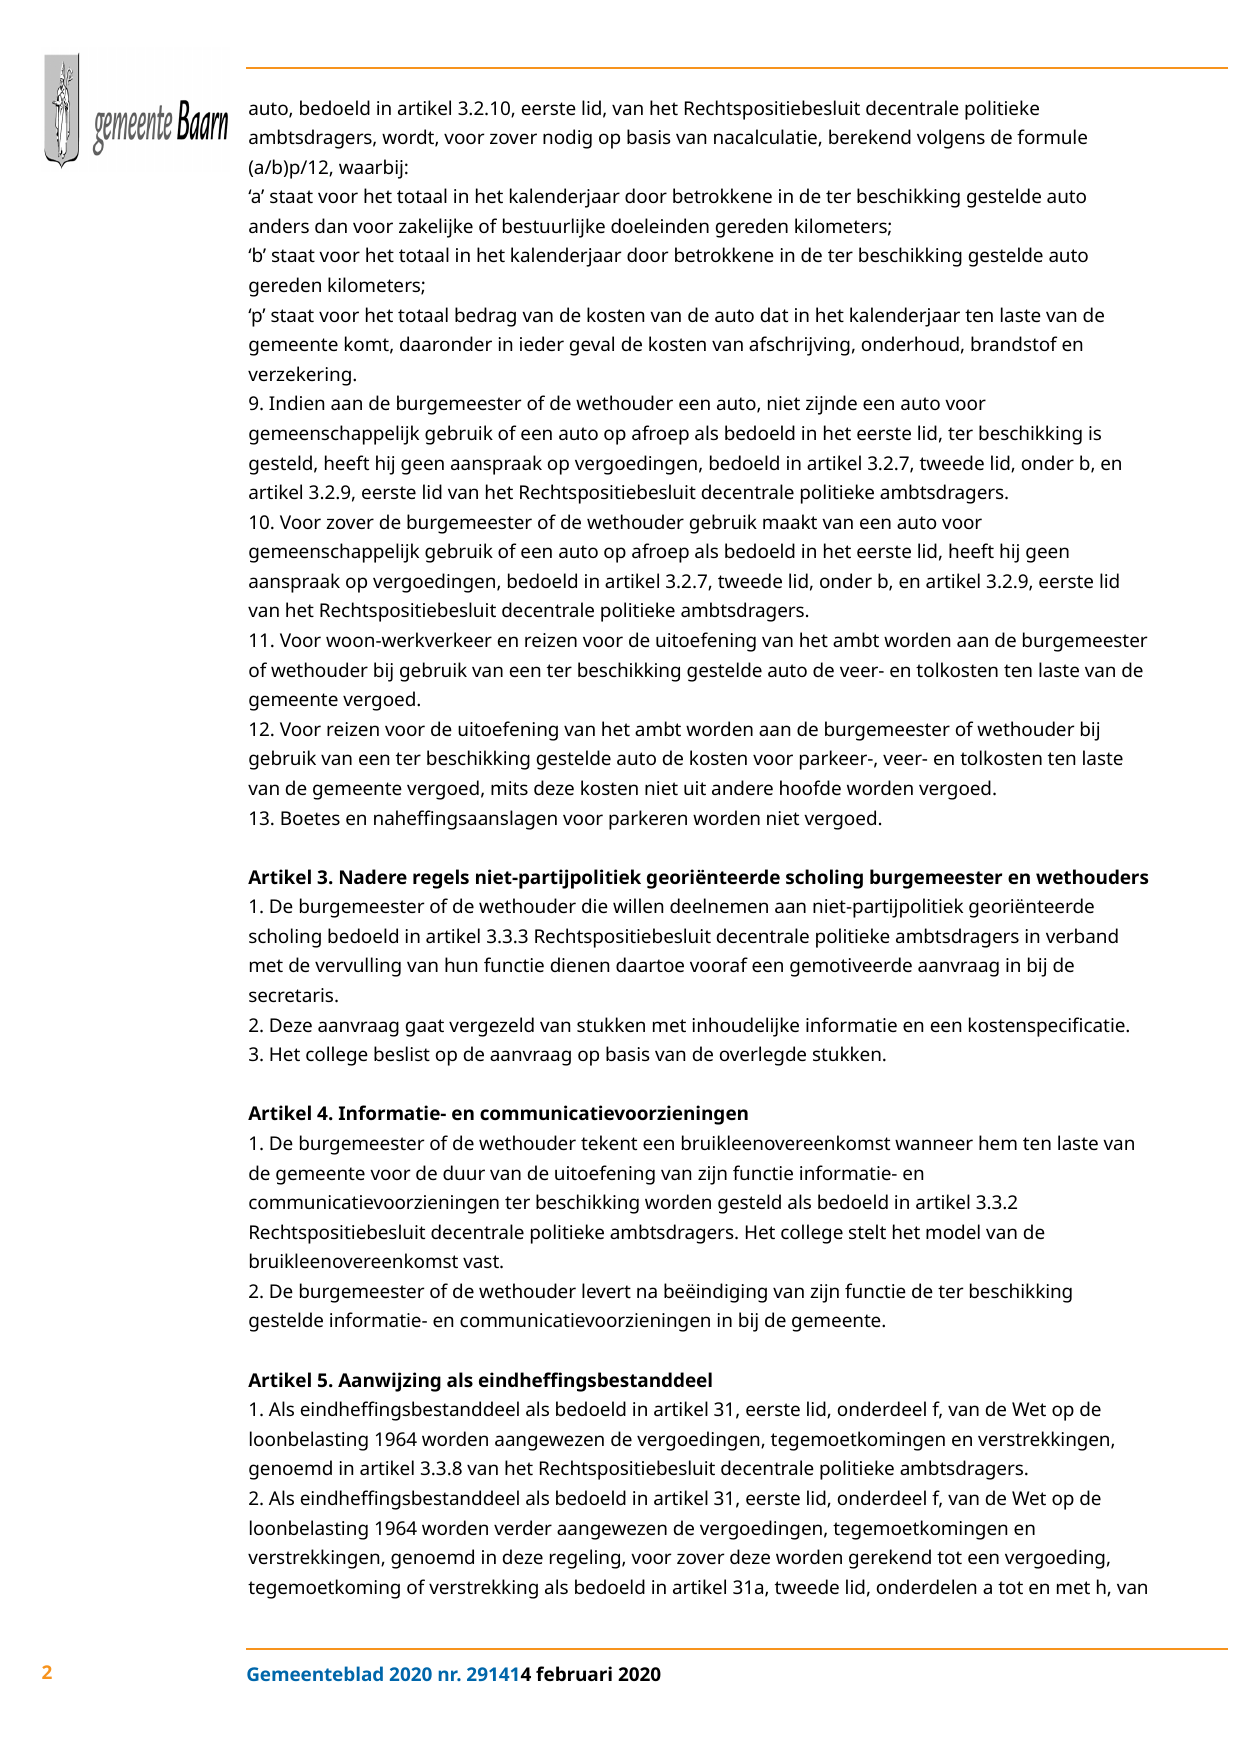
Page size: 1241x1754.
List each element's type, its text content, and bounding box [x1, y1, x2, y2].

text ‘b’ staat voor het totaal in het kalenderjaar door betrokkene in de ter beschikking gestelde auto gereden kilometers; [248, 243, 1152, 298]
text 2. De burgemeester of de wethouder levert na beëindiging van zijn functie de ter beschikking gestelde informatie- en communicatievoorzieningen in bij de gemeente. [248, 1278, 1152, 1333]
text Artikel 5. Aanwijzing als eindheffingsbestanddeel [248, 1367, 1152, 1393]
text auto, bedoeld in artikel 3.2.10, eerste lid, van het Rechtspositiebesluit decentrale politieke ambtsdragers, wordt, voor zover nodig op basis van nacalculatie, berekend volgens de formule (a/b)p/12, waarbij: [248, 95, 1152, 180]
text 2. Deze aanvraag gaat vergezeld van stukken met inhoudelijke informatie en een kostenspecificatie. [248, 1012, 1152, 1038]
text 13. Boetes en naheffingsaanslagen voor parkeren worden niet vergoed. [248, 805, 1152, 831]
text 1. De burgemeester of de wethouder die willen deelnemen aan niet-partijpolitiek georiënteerde scholing bedoeld in artikel 3.3.3 Rechtspositiebesluit decentrale politieke ambtsdragers in verband met de vervulling van hun functie dienen daartoe vooraf een gemotiveerde aanvraag in bij de secretaris. [248, 893, 1152, 1008]
text Artikel 4. Informatie- en communicatievoorzieningen [248, 1101, 1152, 1126]
text 3. Het college beslist op de aanvraag op basis van de overlegde stukken. [248, 1041, 1152, 1067]
text 2. Als eindheffingsbestanddeel als bedoeld in artikel 31, eerste lid, onderdeel f, van de Wet op de loonbelasting 1964 worden verder aangewezen de vergoedingen, tegemoetkomingen en verstrekkingen, genoemd in deze regeling, voor zover deze worden gerekend tot een vergoeding, tegemoetkoming of verstrekking als bedoeld in artikel 31a, tweede lid, onderdelen a tot en met h, van [248, 1485, 1152, 1600]
text ‘p’ staat voor het totaal bedrag van de kosten van de auto dat in het kalenderjaar ten laste van de gemeente komt, daaronder in ieder geval de kosten van afschrijving, onderhoud, brandstof en verzekering. [248, 302, 1152, 387]
text 1. De burgemeester of de wethouder tekent een bruikleenovereenkomst wanneer hem ten laste van de gemeente voor de duur van de uitoefening van zijn functie informatie- en communicatievoorzieningen ter beschikking worden gesteld als bedoeld in artikel 3.3.2 Rechtspositiebesluit decentrale politieke ambtsdragers. Het college stelt het model van de bruikleenovereenkomst vast. [248, 1130, 1152, 1274]
text 12. Voor reizen voor de uitoefening van het ambt worden aan de burgemeester of wethouder bij gebruik van een ter beschikking gestelde auto de kosten voor parkeer-, veer- en tolkosten ten laste van de gemeente vergoed, mits deze kosten niet uit andere hoofde worden vergoed. [248, 716, 1152, 801]
text ‘a’ staat voor het totaal in het kalenderjaar door betrokkene in de ter beschikking gestelde auto anders dan voor zakelijke of bestuurlijke doeleinden gereden kilometers; [248, 183, 1152, 239]
text Artikel 3. Nadere regels niet-partijpolitiek georiënteerde scholing burgemeester en wethouders [248, 864, 1152, 890]
text 9. Indien aan de burgemeester of de wethouder een auto, niet zijnde een auto voor gemeenschappelijk gebruik of een auto op afroep als bedoeld in het eerste lid, ter beschikking is gesteld, heeft hij geen aanspraak op vergoedingen, bedoeld in artikel 3.2.7, tweede lid, onder b, en artikel 3.2.9, eerste lid van het Rechtspositiebesluit decentrale politieke ambtsdragers. [248, 391, 1152, 505]
text 1. Als eindheffingsbestanddeel als bedoeld in artikel 31, eerste lid, onderdeel f, van de Wet op de loonbelasting 1964 worden aangewezen de vergoedingen, tegemoetkomingen en verstrekkingen, genoemd in artikel 3.3.8 van het Rechtspositiebesluit decentrale politieke ambtsdragers. [248, 1396, 1152, 1481]
picture [41, 47, 231, 172]
text 11. Voor woon-werkverkeer en reizen voor de uitoefening van het ambt worden aan de burgemeester of wethouder bij gebruik van een ter beschikking gestelde auto de veer- en tolkosten ten laste van de gemeente vergoed. [248, 627, 1152, 712]
text 10. Voor zover de burgemeester of de wethouder gebruik maakt van een auto voor gemeenschappelijk gebruik of een auto op afroep als bedoeld in het eerste lid, heeft hij geen aanspraak op vergoedingen, bedoeld in artikel 3.2.7, tweede lid, onder b, en artikel 3.2.9, eerste lid van het Rechtspositiebesluit decentrale politieke ambtsdragers. [248, 509, 1152, 623]
